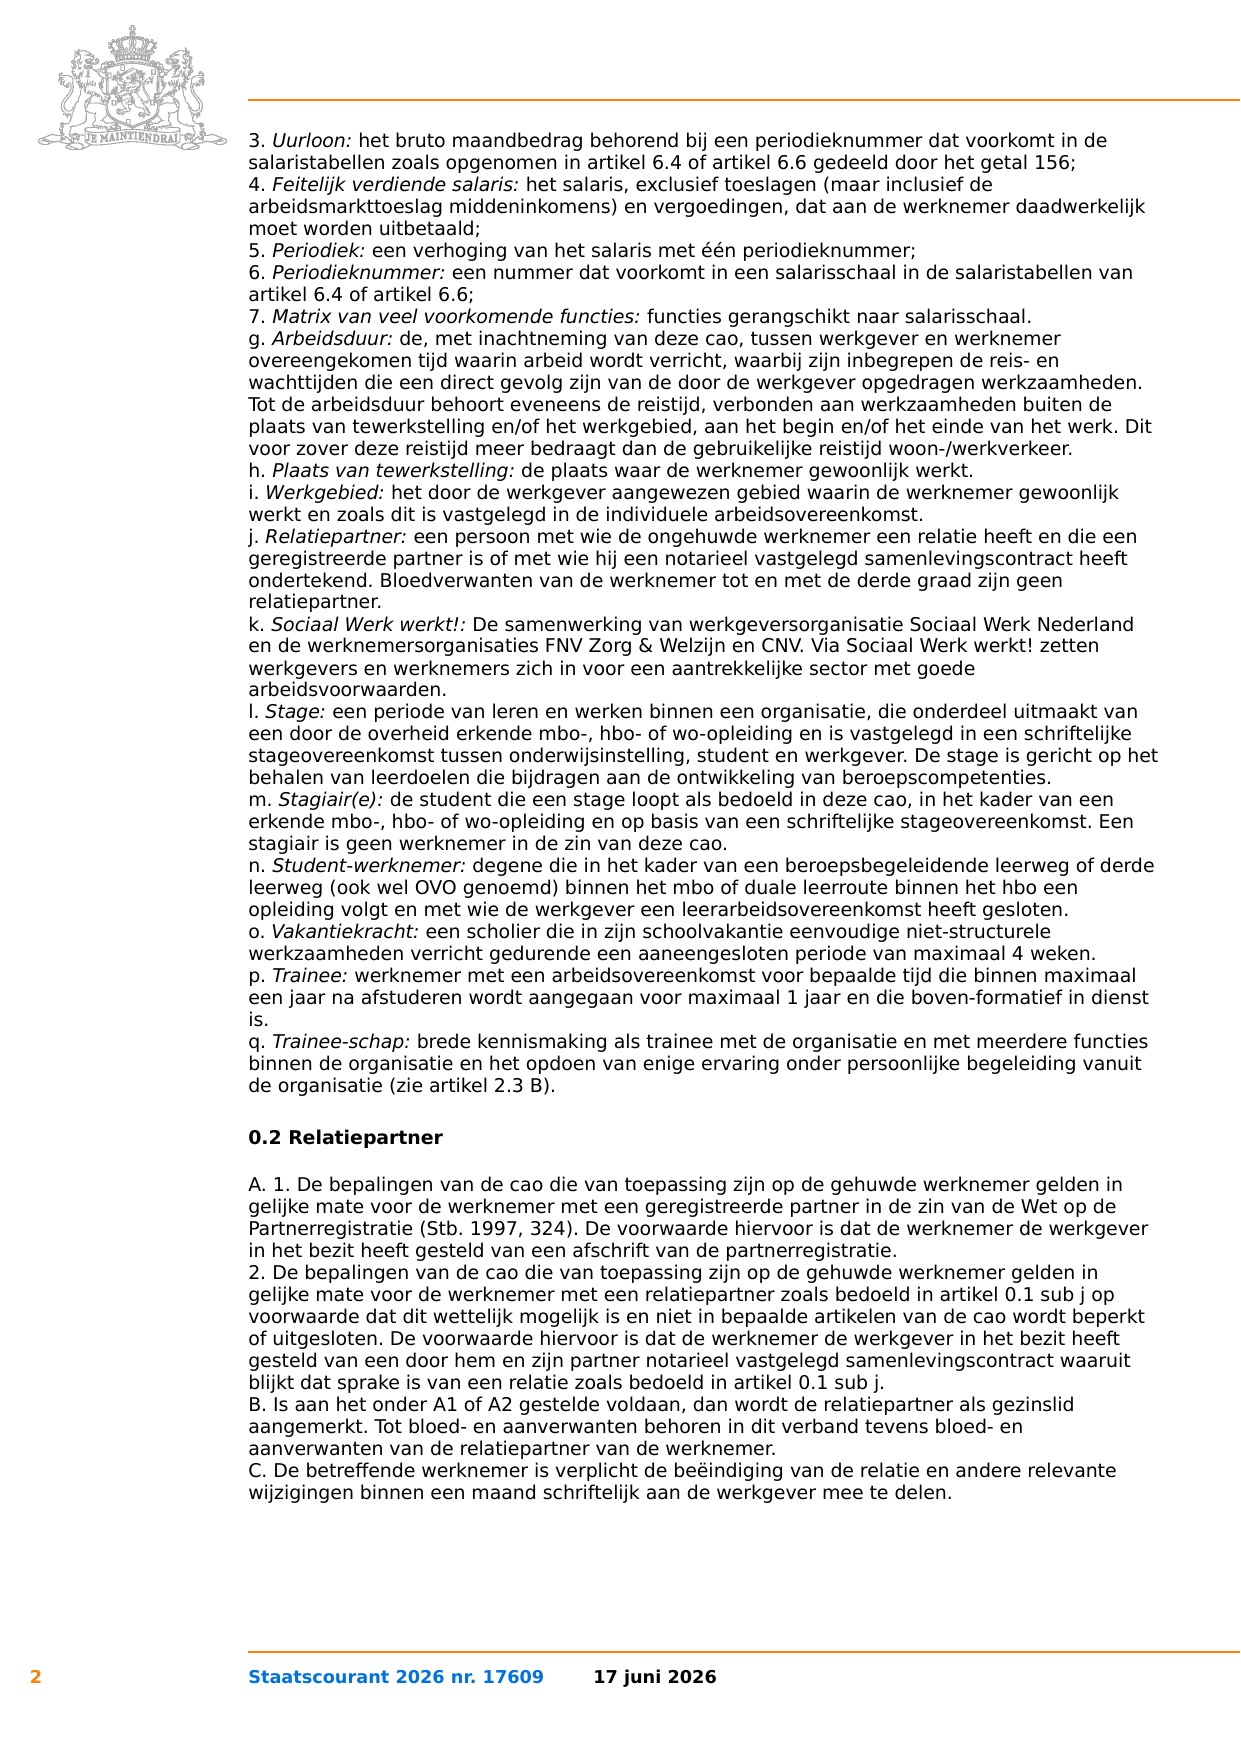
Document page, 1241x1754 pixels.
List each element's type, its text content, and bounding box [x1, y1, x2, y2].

text i. Werkgebied: het door de werkgever aangewezen gebied waarin de werknemer gewoonlijk werkt en zoals dit is vastgelegd in de individuele arbeidsovereenkomst. [248, 482, 1163, 526]
subtitle 0.2 Relatiepartner [248, 1127, 1163, 1149]
picture [38, 25, 227, 150]
text m. Stagiair(e): de student die een stage loopt als bedoeld in deze cao, in het kader van een erkende mbo-, hbo- of wo-opleiding en op basis van een schriftelijke stageovereenkomst. Een stagiair is geen werknemer in de zin van deze cao. [248, 789, 1163, 855]
text l. Stage: een periode van leren en werken binnen een organisatie, die onderdeel uitmaakt van een door de overheid erkende mbo-, hbo- of wo-opleiding en is vastgelegd in een schriftelijke stageovereenkomst tussen onderwijsinstelling, student en werkgever. De stage is gericht op het behalen van leerdoelen die bijdragen aan de ontwikkeling van beroepscompetenties. [248, 701, 1163, 789]
text 7. Matrix van veel voorkomende functies: functies gerangschikt naar salarisschaal. [248, 306, 1163, 328]
text 6. Periodieknummer: een nummer dat voorkomt in een salarisschaal in de salaristabellen van artikel 6.4 of artikel 6.6; [248, 262, 1163, 306]
text k. Sociaal Werk werkt!: De samenwerking van werkgeversorganisatie Sociaal Werk Nederland en de werknemersorganisaties FNV Zorg & Welzijn en CNV. Via Sociaal Werk werkt! zetten werkgevers en werknemers zich in voor een aantrekkelijke sector met goede arbeidsvoorwaarden. [248, 613, 1163, 701]
text j. Relatiepartner: een persoon met wie de ongehuwde werknemer een relatie heeft en die een geregistreerde partner is of met wie hij een notarieel vastgelegd samenlevingscontract heeft ondertekend. Bloedverwanten van de werknemer tot en met de derde graad zijn geen relatiepartner. [248, 526, 1163, 613]
text g. Arbeidsduur: de, met inachtneming van deze cao, tussen werkgever en werknemer overeengekomen tijd waarin arbeid wordt verricht, waarbij zijn inbegrepen de reis- en wachttijden die een direct gevolg zijn van de door de werkgever opgedragen werkzaamheden. Tot de arbeidsduur behoort eveneens de reistijd, verbonden aan werkzaamheden buiten de plaats van tewerkstelling en/of het werkgebied, aan het begin en/of het einde van het werk. Dit voor zover deze reistijd meer bedraagt dan de gebruikelijke reistijd woon-/werkverkeer. [248, 328, 1163, 459]
text p. Trainee: werknemer met een arbeidsovereenkomst voor bepaalde tijd die binnen maximaal een jaar na afstuderen wordt aangegaan voor maximaal 1 jaar en die boven-formatief in dienst is. [248, 965, 1163, 1031]
text 3. Uurloon: het bruto maandbedrag behorend bij een periodieknummer dat voorkomt in de salaristabellen zoals opgenomen in artikel 6.4 of artikel 6.6 gedeeld door het getal 156; [248, 130, 1163, 174]
text A. 1. De bepalingen van de cao die van toepassing zijn op de gehuwde werknemer gelden in gelijke mate voor de werknemer met een geregistreerde partner in de zin van de Wet op de Partnerregistratie (Stb. 1997, 324). De voorwaarde hiervoor is dat de werknemer de werkgever in het bezit heeft gesteld van een afschrift van de partnerregistratie. [248, 1174, 1163, 1262]
text q. Trainee-schap: brede kennismaking als trainee met de organisatie en met meerdere functies binnen de organisatie en het opdoen van enige ervaring onder persoonlijke begeleiding vanuit de organisatie (zie artikel 2.3 B). [248, 1031, 1163, 1097]
text C. De betreffende werknemer is verplicht de beëindiging van de relatie en andere relevante wijzigingen binnen een maand schriftelijk aan de werkgever mee te delen. [248, 1460, 1163, 1504]
text 4. Feitelijk verdiende salaris: het salaris, exclusief toeslagen (maar inclusief de arbeidsmarkttoeslag middeninkomens) en vergoedingen, dat aan de werknemer daadwerkelijk moet worden uitbetaald; [248, 174, 1163, 240]
text o. Vakantiekracht: een scholier die in zijn schoolvakantie eenvoudige niet-structurele werkzaamheden verricht gedurende een aaneengesloten periode van maximaal 4 weken. [248, 921, 1163, 965]
text 5. Periodiek: een verhoging van het salaris met één periodieknummer; [248, 240, 1163, 262]
text B. Is aan het onder A1 of A2 gestelde voldaan, dan wordt de relatiepartner als gezinslid aangemerkt. Tot bloed- en aanverwanten behoren in dit verband tevens bloed- en aanverwanten van de relatiepartner van de werknemer. [248, 1394, 1163, 1460]
text 2. De bepalingen van de cao die van toepassing zijn op de gehuwde werknemer gelden in gelijke mate voor de werknemer met een relatiepartner zoals bedoeld in artikel 0.1 sub j op voorwaarde dat dit wettelijk mogelijk is en niet in bepaalde artikelen van de cao wordt beperkt of uitgesloten. De voorwaarde hiervoor is dat de werknemer de werkgever in het bezit heeft gesteld van een door hem en zijn partner notarieel vastgelegd samenlevingscontract waaruit blijkt dat sprake is van een relatie zoals bedoeld in artikel 0.1 sub j. [248, 1262, 1163, 1394]
text h. Plaats van tewerkstelling: de plaats waar de werknemer gewoonlijk werkt. [248, 459, 1163, 482]
text n. Student-werknemer: degene die in het kader van een beroepsbegeleidende leerweg of derde leerweg (ook wel OVO genoemd) binnen het mbo of duale leerroute binnen het hbo een opleiding volgt en met wie de werkgever een leerarbeidsovereenkomst heeft gesloten. [248, 855, 1163, 921]
